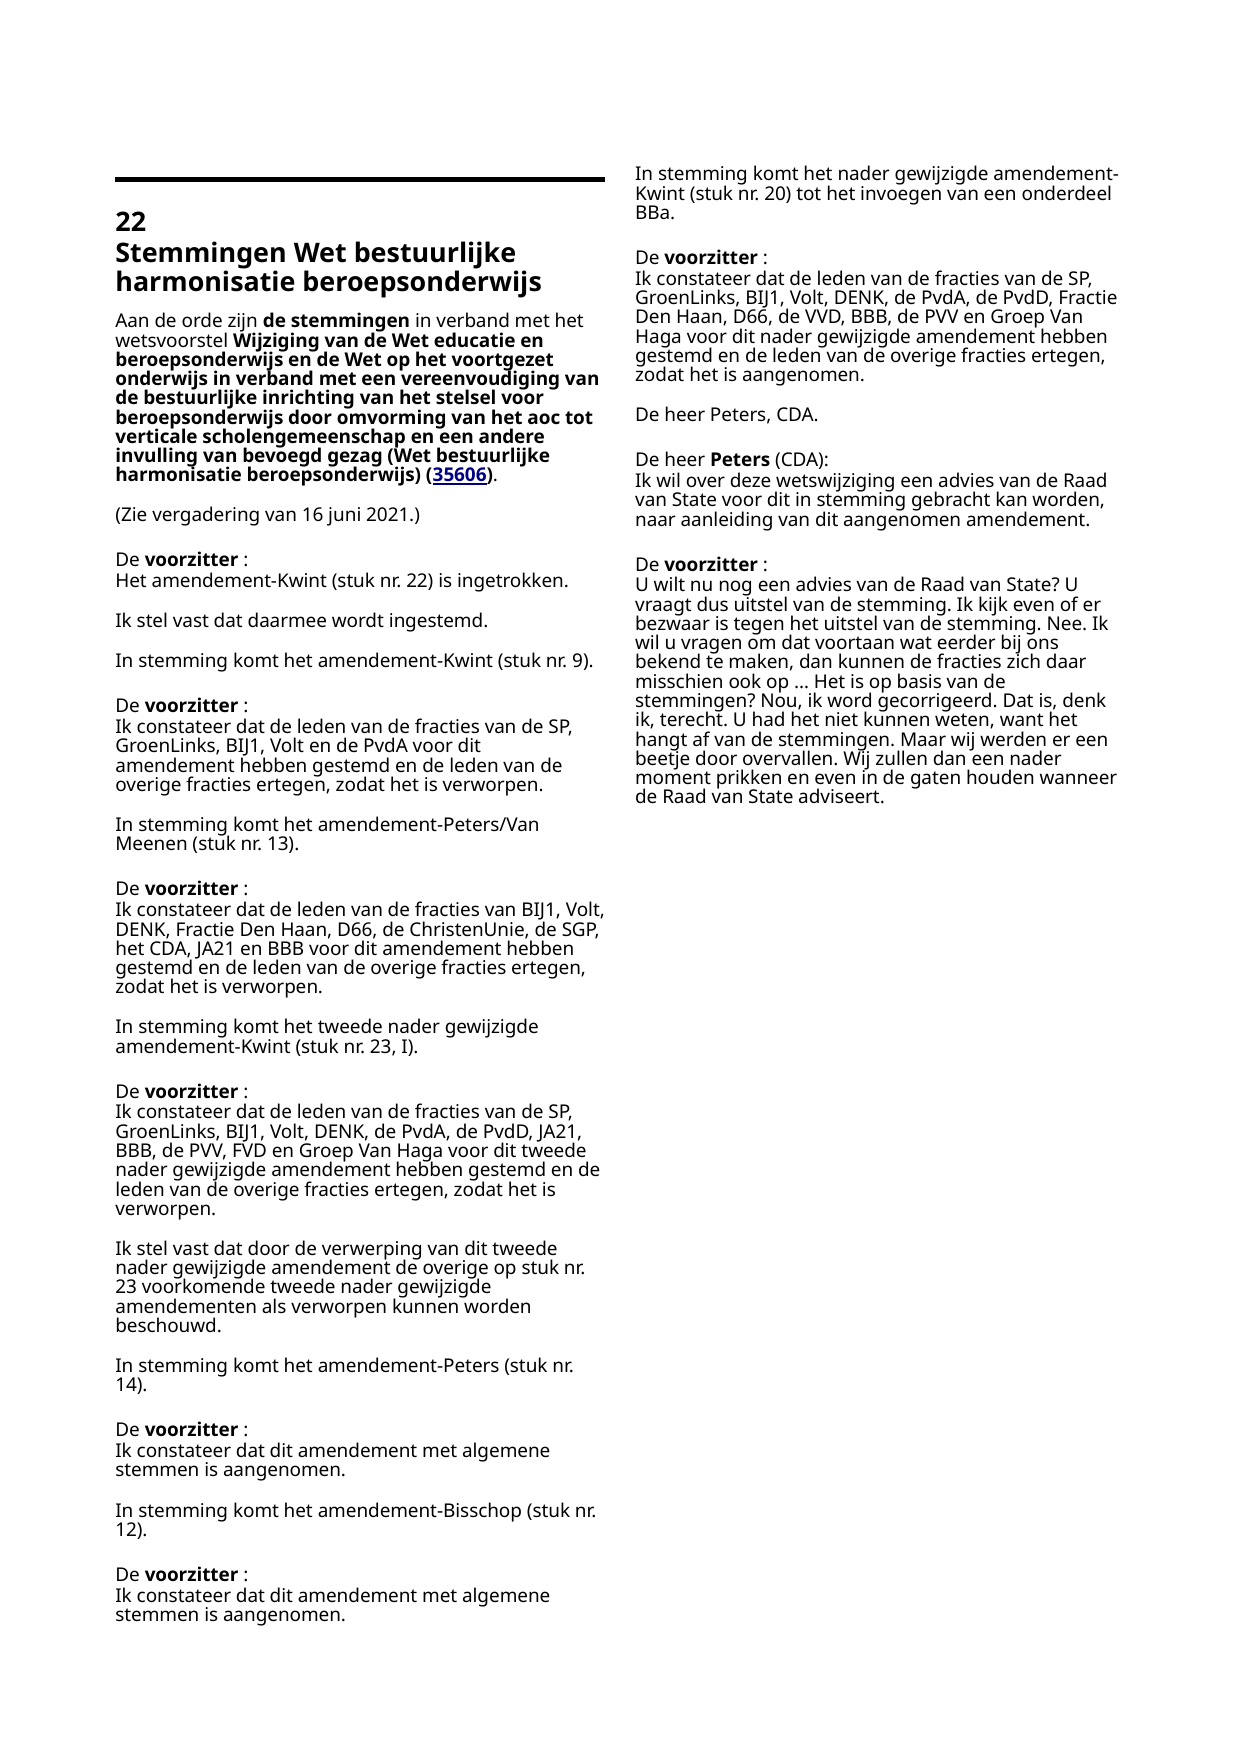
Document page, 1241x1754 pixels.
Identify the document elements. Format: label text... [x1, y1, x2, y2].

text De voorzitter : [635, 551, 1125, 576]
text Ik constateer dat de leden van de fracties van de SP, GroenLinks, BIJ1, Volt, DENK, de PvdA, de PvdD, JA21, BBB, de PVV, FVD en Groep Van Haga voor dit tweede nader gewijzigde amendement hebben gestemd en de leden van de overige fracties ertegen, zodat het is verworpen. [115, 1103, 605, 1219]
text De heer Peters, CDA. [635, 406, 1125, 426]
text Ik constateer dat de leden van de fracties van de SP, GroenLinks, BIJ1, Volt en de PvdA voor dit amendement hebben gestemd en de leden van de overige fracties ertegen, zodat het is verworpen. [115, 718, 605, 795]
text In stemming komt het tweede nader gewijzigde amendement-Kwint (stuk nr. 23, I). [115, 1018, 605, 1057]
text 22 [115, 203, 605, 239]
text De voorzitter : [115, 692, 605, 718]
text Ik wil over deze wetswijziging een advies van de Raad van State voor dit in stemming gebracht kan worden, naar aanleiding van dit aangenomen amendement. [635, 472, 1125, 530]
text De voorzitter : [115, 1561, 605, 1587]
text In stemming komt het amendement-Kwint (stuk nr. 9). [115, 652, 605, 672]
text Ik constateer dat de leden van de fracties van BIJ1, Volt, DENK, Fractie Den Haan, D66, de ChristenUnie, de SGP, het CDA, JA21 en BBB voor dit amendement hebben gestemd en de leden van de overige fracties ertegen, zodat het is verworpen. [115, 901, 605, 998]
text Het amendement-Kwint (stuk nr. 22) is ingetrokken. [115, 572, 605, 592]
text Ik stel vast dat door de verwerping van dit tweede nader gewijzigde amendement de overige op stuk nr. 23 voorkomende tweede nader gewijzigde amendementen als verworpen kunnen worden beschouwd. [115, 1240, 605, 1336]
text Stemmingen Wet bestuurlijke harmonisatie beroepsonderwijs [115, 239, 605, 312]
text Ik constateer dat dit amendement met algemene stemmen is aangenomen. [115, 1442, 605, 1481]
text Ik constateer dat dit amendement met algemene stemmen is aangenomen. [115, 1587, 605, 1625]
text De voorzitter : [115, 1078, 605, 1103]
text In stemming komt het nader gewijzigde amendement-Kwint (stuk nr. 20) tot het invoegen van een onderdeel BBa. [635, 165, 1125, 223]
text Aan de orde zijn de stemmingen in verband met het wetsvoorstel Wijziging van de Wet educatie en beroepsonderwijs en de Wet op het voortgezet onderwijs in verband met een vereenvoudiging van de bestuurlijke inrichting van het stelsel voor beroepsonderwijs door omvorming van het aoc tot verticale scholengemeenschap en een andere invulling van bevoegd gezag (Wet bestuurlijke harmonisatie beroepsonderwijs) (35606). [115, 312, 605, 486]
text In stemming komt het amendement-Bisschop (stuk nr. 12). [115, 1502, 605, 1540]
text Ik constateer dat de leden van de fracties van de SP, GroenLinks, BIJ1, Volt, DENK, de PvdA, de PvdD, Fractie Den Haan, D66, de VVD, BBB, de PVV en Groep Van Haga voor dit nader gewijzigde amendement hebben gestemd en de leden van de overige fracties ertegen, zodat het is aangenomen. [635, 270, 1125, 385]
text (Zie vergadering van 16 juni 2021.) [115, 506, 605, 526]
text In stemming komt het amendement-Peters (stuk nr. 14). [115, 1357, 605, 1396]
text De voorzitter : [635, 244, 1125, 270]
text De heer Peters (CDA): [635, 446, 1125, 472]
text De voorzitter : [115, 547, 605, 572]
text De voorzitter : [115, 1416, 605, 1442]
text U wilt nu nog een advies van de Raad van State? U vraagt dus uitstel van de stemming. Ik kijk even of er bezwaar is tegen het uitstel van de stemming. Nee. Ik wil u vragen om dat voortaan wat eerder bij ons bekend te maken, dan kunnen de fracties zich daar misschien ook op … Het is op basis van de stemmingen? Nou, ik word gecorrigeerd. Dat is, denk ik, terecht. U had het niet kunnen weten, want het hangt af van de stemmingen. Maar wij werden er een beetje door overvallen. Wij zullen dan een nader moment prikken en even in de gaten houden wanneer de Raad van State adviseert. [635, 576, 1125, 808]
text De voorzitter : [115, 876, 605, 901]
text In stemming komt het amendement-Peters/Van Meenen (stuk nr. 13). [115, 816, 605, 855]
text Ik stel vast dat daarmee wordt ingestemd. [115, 612, 605, 632]
